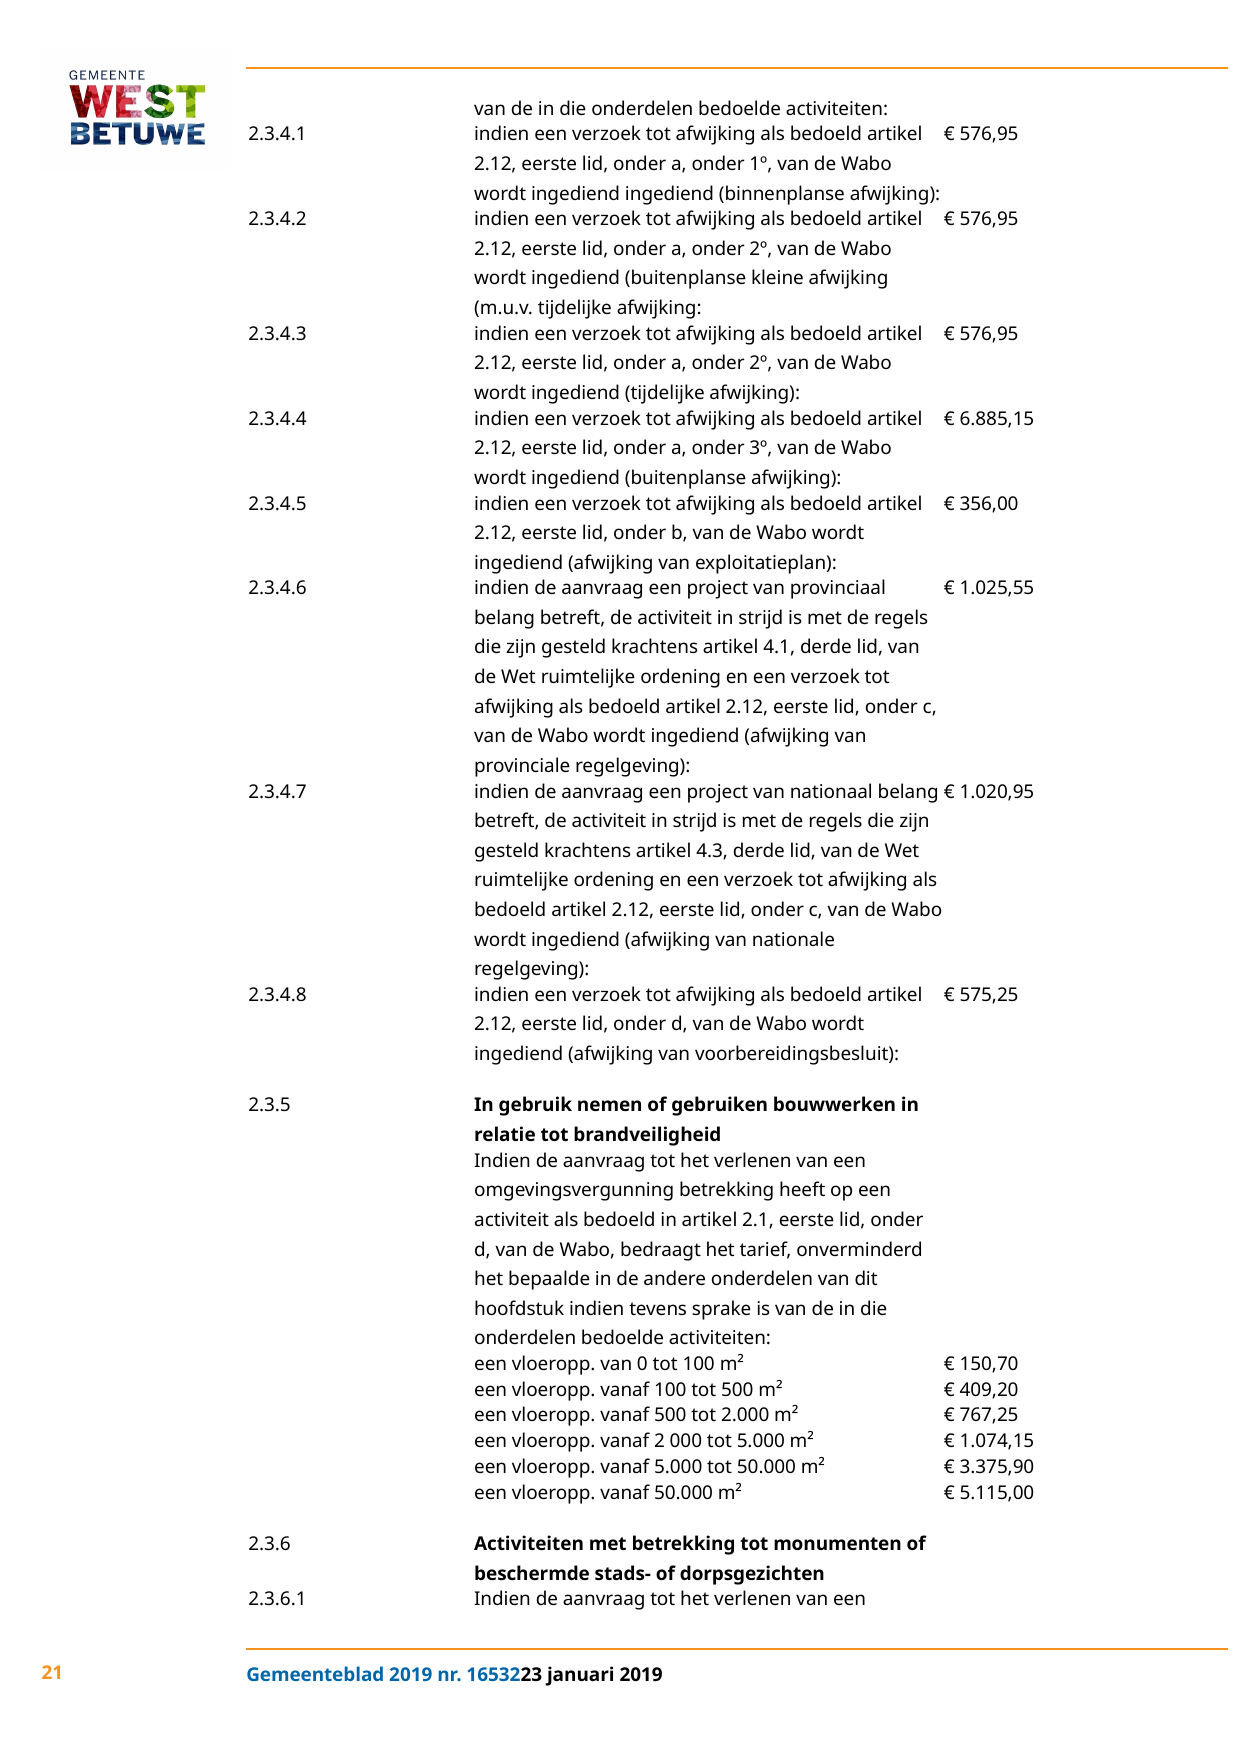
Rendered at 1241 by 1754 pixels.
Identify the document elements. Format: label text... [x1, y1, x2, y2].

table_cell van de in die onderdelen bedoelde activiteiten: [474, 95, 944, 121]
table_cell [944, 1092, 1152, 1147]
table_cell indien de aanvraag een project van provinciaal belang betreft, de activiteit in strijd is met de regels die zijn gesteld krachtens artikel 4.1, derde lid, van de Wet ruimtelijke ordening en een verzoek tot afwijking als bedoeld artikel 2.12, eerste lid, onder c, van de Wabo wordt ingediend (afwijking van provinciale regelgeving): [474, 575, 944, 778]
table_cell indien een verzoek tot afwijking als bedoeld artikel 2.12, eerste lid, onder a, onder 1º, van de Wabo wordt ingediend ingediend (binnenplanse afwijking): [474, 121, 944, 205]
table_cell € 767,25 [944, 1402, 1152, 1427]
table_cell een vloeropp. van 0 tot 100 m² [474, 1350, 944, 1376]
table_cell Indien de aanvraag tot het verlenen van een [474, 1586, 944, 1611]
table_cell € 1.025,55 [944, 575, 1152, 778]
table_cell [248, 1428, 474, 1453]
table_cell 2.3.4.4 [248, 405, 474, 490]
table_cell € 1.020,95 [944, 778, 1152, 981]
table_cell indien de aanvraag een project van nationaal belang betreft, de activiteit in strijd is met de regels die zijn gesteld krachtens artikel 4.3, derde lid, van de Wet ruimtelijke ordening en een verzoek tot afwijking als bedoeld artikel 2.12, eerste lid, onder c, van de Wabo wordt ingediend (afwijking van nationale regelgeving): [474, 778, 944, 981]
table_cell [248, 1376, 474, 1402]
table_cell indien een verzoek tot afwijking als bedoeld artikel 2.12, eerste lid, onder b, van de Wabo wordt ingediend (afwijking van exploitatieplan): [474, 490, 944, 574]
table_cell € 3.375,90 [944, 1453, 1152, 1479]
table_cell [248, 1505, 474, 1530]
table_cell 2.3.6.1 [248, 1586, 474, 1611]
table_cell [248, 1147, 474, 1350]
table_cell 2.3.4.3 [248, 320, 474, 405]
table_cell € 575,25 [944, 981, 1152, 1066]
table_cell 2.3.6 [248, 1530, 474, 1586]
table_cell indien een verzoek tot afwijking als bedoeld artikel 2.12, eerste lid, onder a, onder 2º, van de Wabo wordt ingediend (buitenplanse kleine afwijking (m.u.v. tijdelijke afwijking: [474, 205, 944, 320]
table_cell een vloeropp. vanaf 2 000 tot 5.000 m² [474, 1428, 944, 1453]
table_cell een vloeropp. vanaf 50.000 m² [474, 1479, 944, 1504]
table_cell 2.3.4.2 [248, 205, 474, 320]
table_cell [944, 95, 1152, 121]
table_cell indien een verzoek tot afwijking als bedoeld artikel 2.12, eerste lid, onder a, onder 3º, van de Wabo wordt ingediend (buitenplanse afwijking): [474, 405, 944, 490]
table_cell € 150,70 [944, 1350, 1152, 1376]
table_cell € 6.885,15 [944, 405, 1152, 490]
picture [41, 47, 231, 172]
table_cell [944, 1530, 1152, 1586]
table_cell 2.3.5 [248, 1092, 474, 1147]
table_cell 2.3.4.6 [248, 575, 474, 778]
table_cell een vloeropp. vanaf 5.000 tot 50.000 m² [474, 1453, 944, 1479]
table_cell indien een verzoek tot afwijking als bedoeld artikel 2.12, eerste lid, onder a, onder 2º, van de Wabo wordt ingediend (tijdelijke afwijking): [474, 320, 944, 405]
table_cell [248, 1066, 474, 1092]
table_cell € 5.115,00 [944, 1479, 1152, 1504]
table_cell 2.3.4.1 [248, 121, 474, 205]
table_cell [474, 1505, 944, 1530]
table_cell indien een verzoek tot afwijking als bedoeld artikel 2.12, eerste lid, onder d, van de Wabo wordt ingediend (afwijking van voorbereidingsbesluit): [474, 981, 944, 1066]
table_cell [944, 1586, 1152, 1611]
table_cell een vloeropp. vanaf 500 tot 2.000 m² [474, 1402, 944, 1427]
table_cell [474, 1066, 944, 1092]
table_cell € 356,00 [944, 490, 1152, 574]
table_cell [248, 1350, 474, 1376]
table_cell [248, 1479, 474, 1504]
table_cell een vloeropp. vanaf 100 tot 500 m² [474, 1376, 944, 1402]
table_cell 2.3.4.8 [248, 981, 474, 1066]
table_cell In gebruik nemen of gebruiken bouwwerken in relatie tot brandveiligheid [474, 1092, 944, 1147]
table_cell 2.3.4.5 [248, 490, 474, 574]
table_cell [248, 95, 474, 121]
table_cell € 576,95 [944, 121, 1152, 205]
table_cell € 576,95 [944, 205, 1152, 320]
table_cell 2.3.4.7 [248, 778, 474, 981]
table_cell Indien de aanvraag tot het verlenen van een omgevingsvergunning betrekking heeft op een activiteit als bedoeld in artikel 2.1, eerste lid, onder d, van de Wabo, bedraagt het tarief, onverminderd het bepaalde in de andere onderdelen van dit hoofdstuk indien tevens sprake is van de in die onderdelen bedoelde activiteiten: [474, 1147, 944, 1350]
table_cell [248, 1453, 474, 1479]
table_cell € 576,95 [944, 320, 1152, 405]
table_cell € 1.074,15 [944, 1428, 1152, 1453]
table_cell [944, 1066, 1152, 1092]
table_cell [944, 1147, 1152, 1350]
table_cell € 409,20 [944, 1376, 1152, 1402]
table_cell [248, 1402, 474, 1427]
table_cell Activiteiten met betrekking tot monumenten of beschermde stads- of dorpsgezichten [474, 1530, 944, 1586]
table_cell [944, 1505, 1152, 1530]
